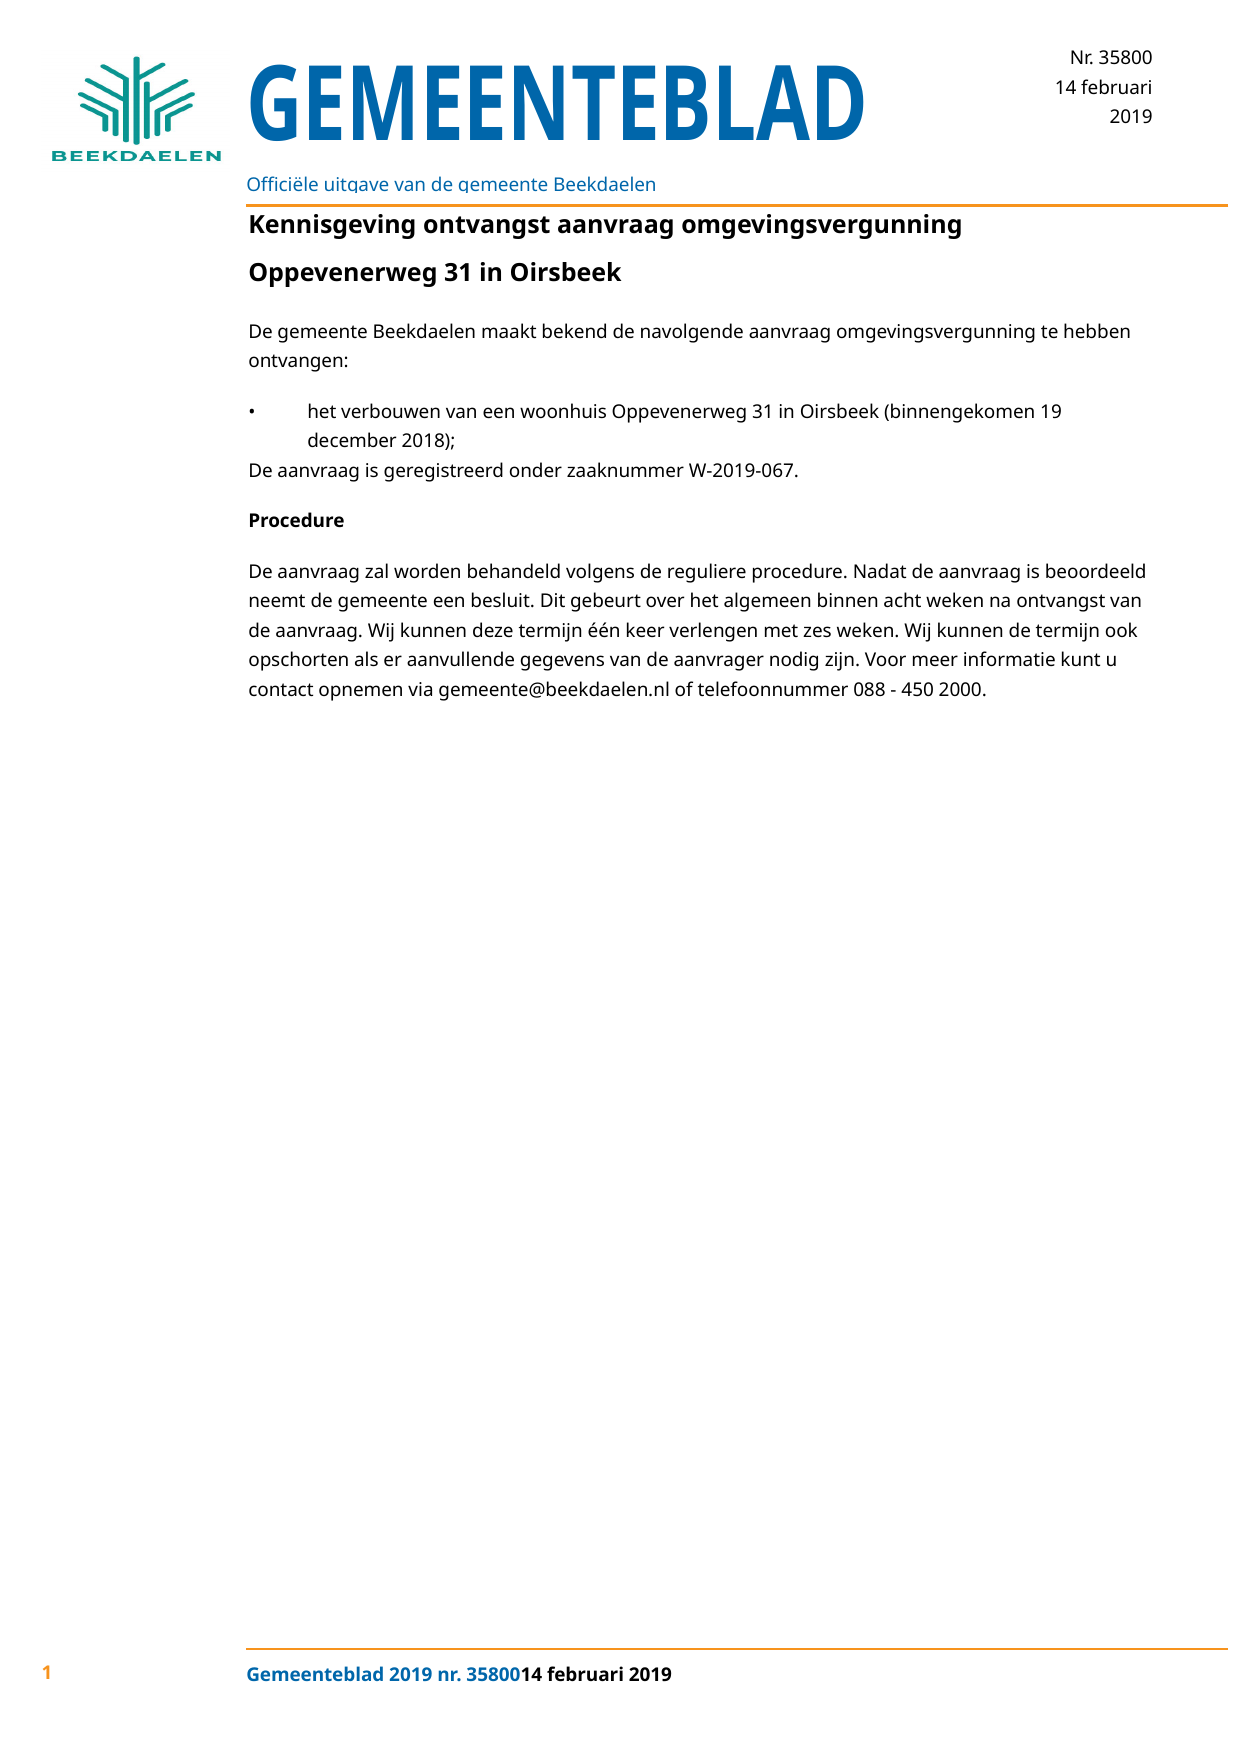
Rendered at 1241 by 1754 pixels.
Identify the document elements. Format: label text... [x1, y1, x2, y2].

list het verbouwen van een woonhuis Oppevenerweg 31 in Oirsbeek (binnengekomen 19 december 2018); [248, 398, 1152, 453]
text De gemeente Beekdaelen maakt bekend de navolgende aanvraag omgevingsvergunning te hebben ontvangen: [248, 318, 1152, 373]
picture [41, 47, 231, 172]
text Kennisgeving ontvangst aanvraag omgevingsvergunning Oppevenerweg 31 in Oirsbeek [248, 207, 1152, 288]
text De aanvraag zal worden behandeld volgens de reguliere procedure. Nadat de aanvraag is beoordeeld neemt de gemeente een besluit. Dit gebeurt over het algemeen binnen acht weken na ontvangst van de aanvraag. Wij kunnen deze termijn één keer verlengen met zes weken. Wij kunnen de termijn ook opschorten als er aanvullende gegevens van de aanvrager nodig zijn. Voor meer informatie kunt u contact opnemen via gemeente@beekdaelen.nl of telefoonnummer 088 - 450 2000. [248, 558, 1152, 702]
text Procedure [248, 507, 1152, 533]
text De aanvraag is geregistreerd onder zaaknummer W-2019-067. [248, 457, 1152, 483]
